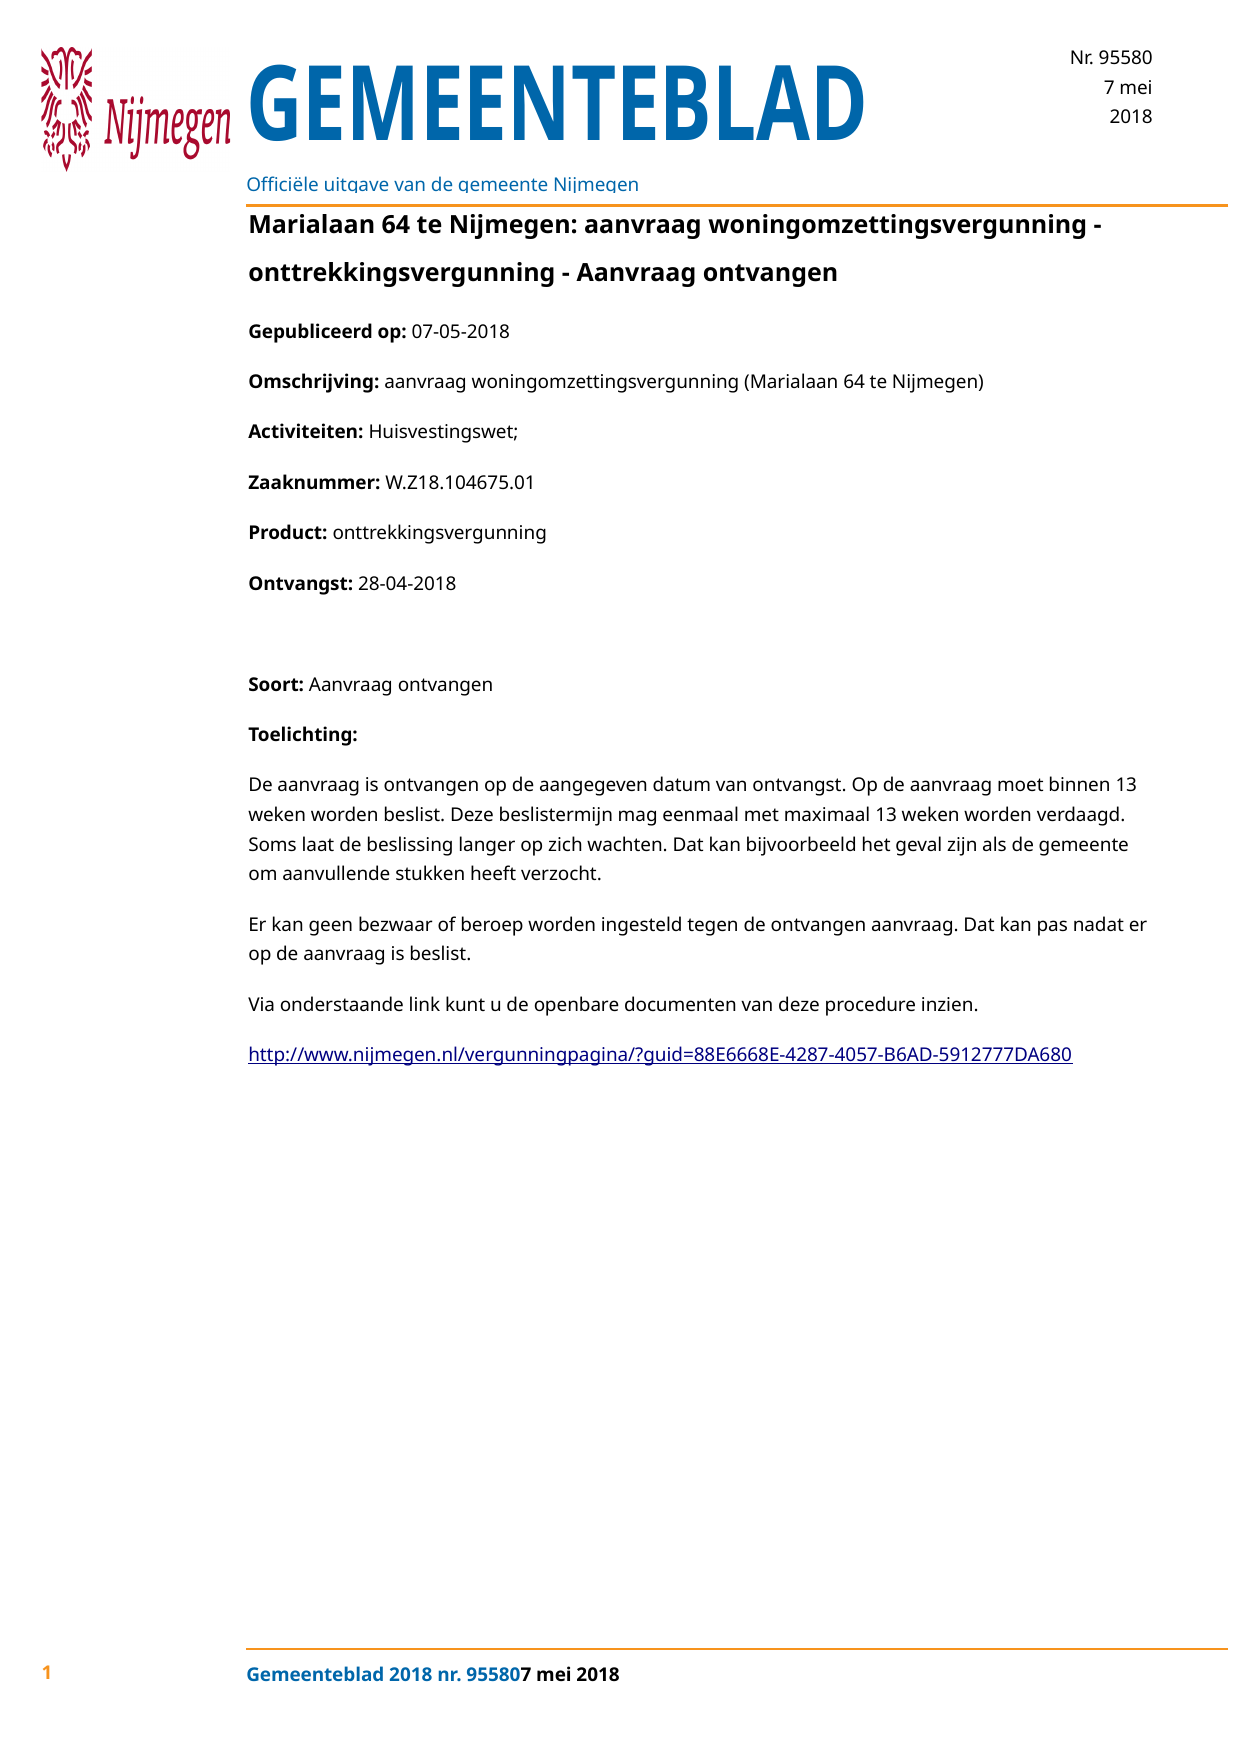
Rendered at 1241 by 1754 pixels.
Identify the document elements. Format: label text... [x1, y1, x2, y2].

text Er kan geen bezwaar of beroep worden ingesteld tegen de ontvangen aanvraag. Dat kan pas nadat er op de aanvraag is beslist. [248, 911, 1152, 966]
text http://www.nijmegen.nl/vergunningpagina/?guid=88E6668E-4287-4057-B6AD-5912777DA680 [248, 1041, 1152, 1067]
text Product: onttrekkingsvergunning [248, 519, 1152, 545]
picture [41, 47, 231, 172]
text Gepubliceerd op: 07-05-2018 [248, 318, 1152, 344]
text Marialaan 64 te Nijmegen: aanvraag woningomzettingsvergunning - onttrekkingsvergunning - Aanvraag ontvangen [248, 207, 1152, 288]
text Zaaknummer: W.Z18.104675.01 [248, 469, 1152, 495]
text Via onderstaande link kunt u de openbare documenten van deze procedure inzien. [248, 991, 1152, 1017]
text Ontvangst: 28-04-2018 [248, 570, 1152, 596]
text Toelichting: [248, 721, 1152, 747]
text De aanvraag is ontvangen op de aangegeven datum van ontvangst. Op de aanvraag moet binnen 13 weken worden beslist. Deze beslistermijn mag eenmaal met maximaal 13 weken worden verdaagd. Soms laat de beslissing langer op zich wachten. Dat kan bijvoorbeeld het geval zijn als de gemeente om aanvullende stukken heeft verzocht. [248, 772, 1152, 886]
text Omschrijving: aanvraag woningomzettingsvergunning (Marialaan 64 te Nijmegen) [248, 368, 1152, 394]
text Soort: Aanvraag ontvangen [248, 671, 1152, 697]
text Activiteiten: Huisvestingswet; [248, 419, 1152, 444]
